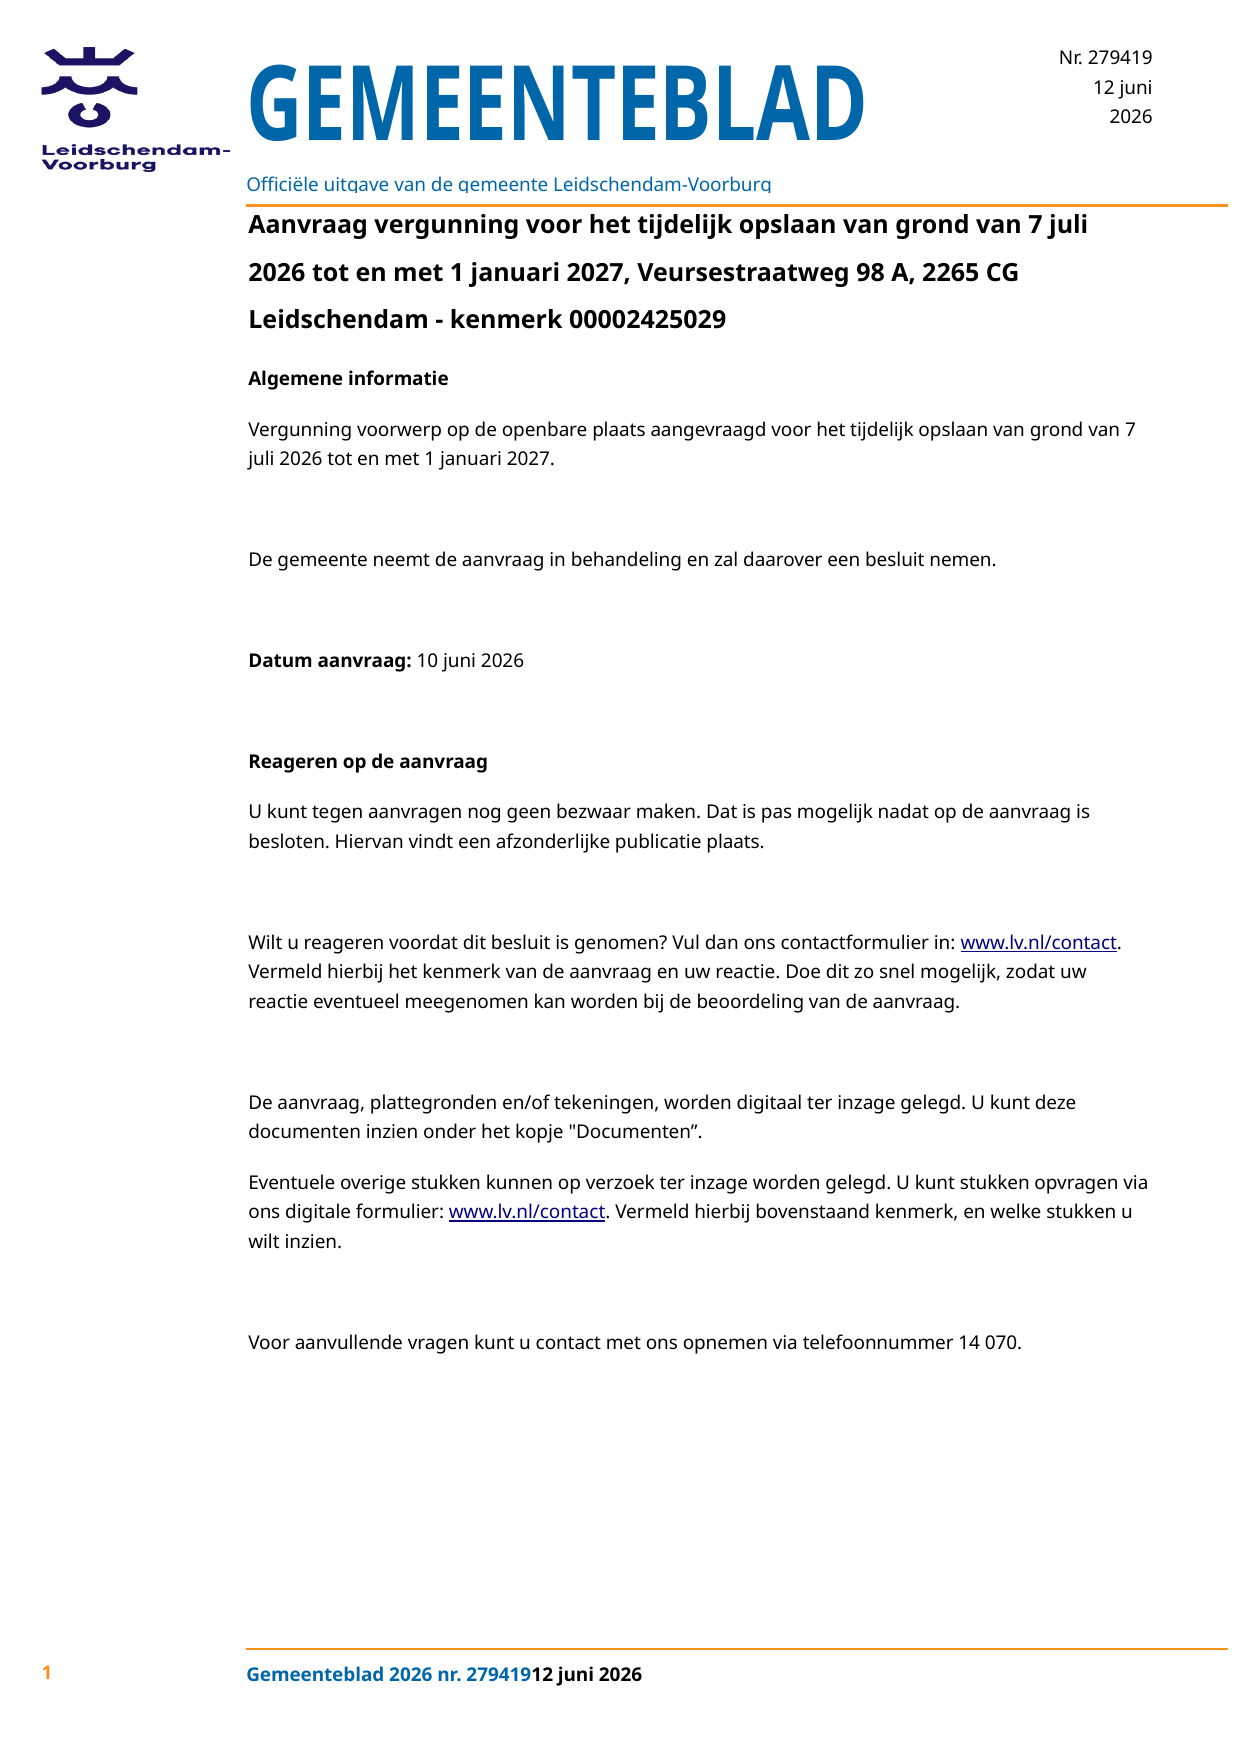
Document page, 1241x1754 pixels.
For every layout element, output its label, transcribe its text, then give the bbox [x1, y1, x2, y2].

text Voor aanvullende vragen kunt u contact met ons opnemen via telefoonnummer 14 070. [248, 1329, 1152, 1354]
text U kunt tegen aanvragen nog geen bezwaar maken. Dat is pas mogelijk nadat op de aanvraag is besloten. Hiervan vindt een afzonderlijke publicatie plaats. [248, 798, 1152, 854]
text Reageren op de aanvraag [248, 748, 1152, 774]
picture [41, 47, 231, 172]
text Vergunning voorwerp op de openbare plaats aangevraagd voor het tijdelijk opslaan van grond van 7 juli 2026 tot en met 1 januari 2027. [248, 416, 1152, 471]
text Aanvraag vergunning voor het tijdelijk opslaan van grond van 7 juli 2026 tot en met 1 januari 2027, Veursestraatweg 98 A, 2265 CG Leidschendam - kenmerk 00002425029 [248, 207, 1152, 336]
text Wilt u reageren voordat dit besluit is genomen? Vul dan ons contactformulier in: www.lv.nl/contact. Vermeld hierbij het kenmerk van de aanvraag en uw reactie. Doe dit zo snel mogelijk, zodat uw reactie eventueel meegenomen kan worden bij de beoordeling van de aanvraag. [248, 929, 1152, 1014]
text Algemene informatie [248, 366, 1152, 391]
text Datum aanvraag: 10 juni 2026 [248, 647, 1152, 673]
text Eventuele overige stukken kunnen op verzoek ter inzage worden gelegd. U kunt stukken opvragen via ons digitale formulier: www.lv.nl/contact. Vermeld hierbij bovenstaand kenmerk, en welke stukken u wilt inzien. [248, 1169, 1152, 1254]
text De gemeente neemt de aanvraag in behandeling en zal daarover een besluit nemen. [248, 546, 1152, 572]
text De aanvraag, plattegronden en/of tekeningen, worden digitaal ter inzage gelegd. U kunt deze documenten inzien onder het kopje "Documenten”. [248, 1089, 1152, 1144]
